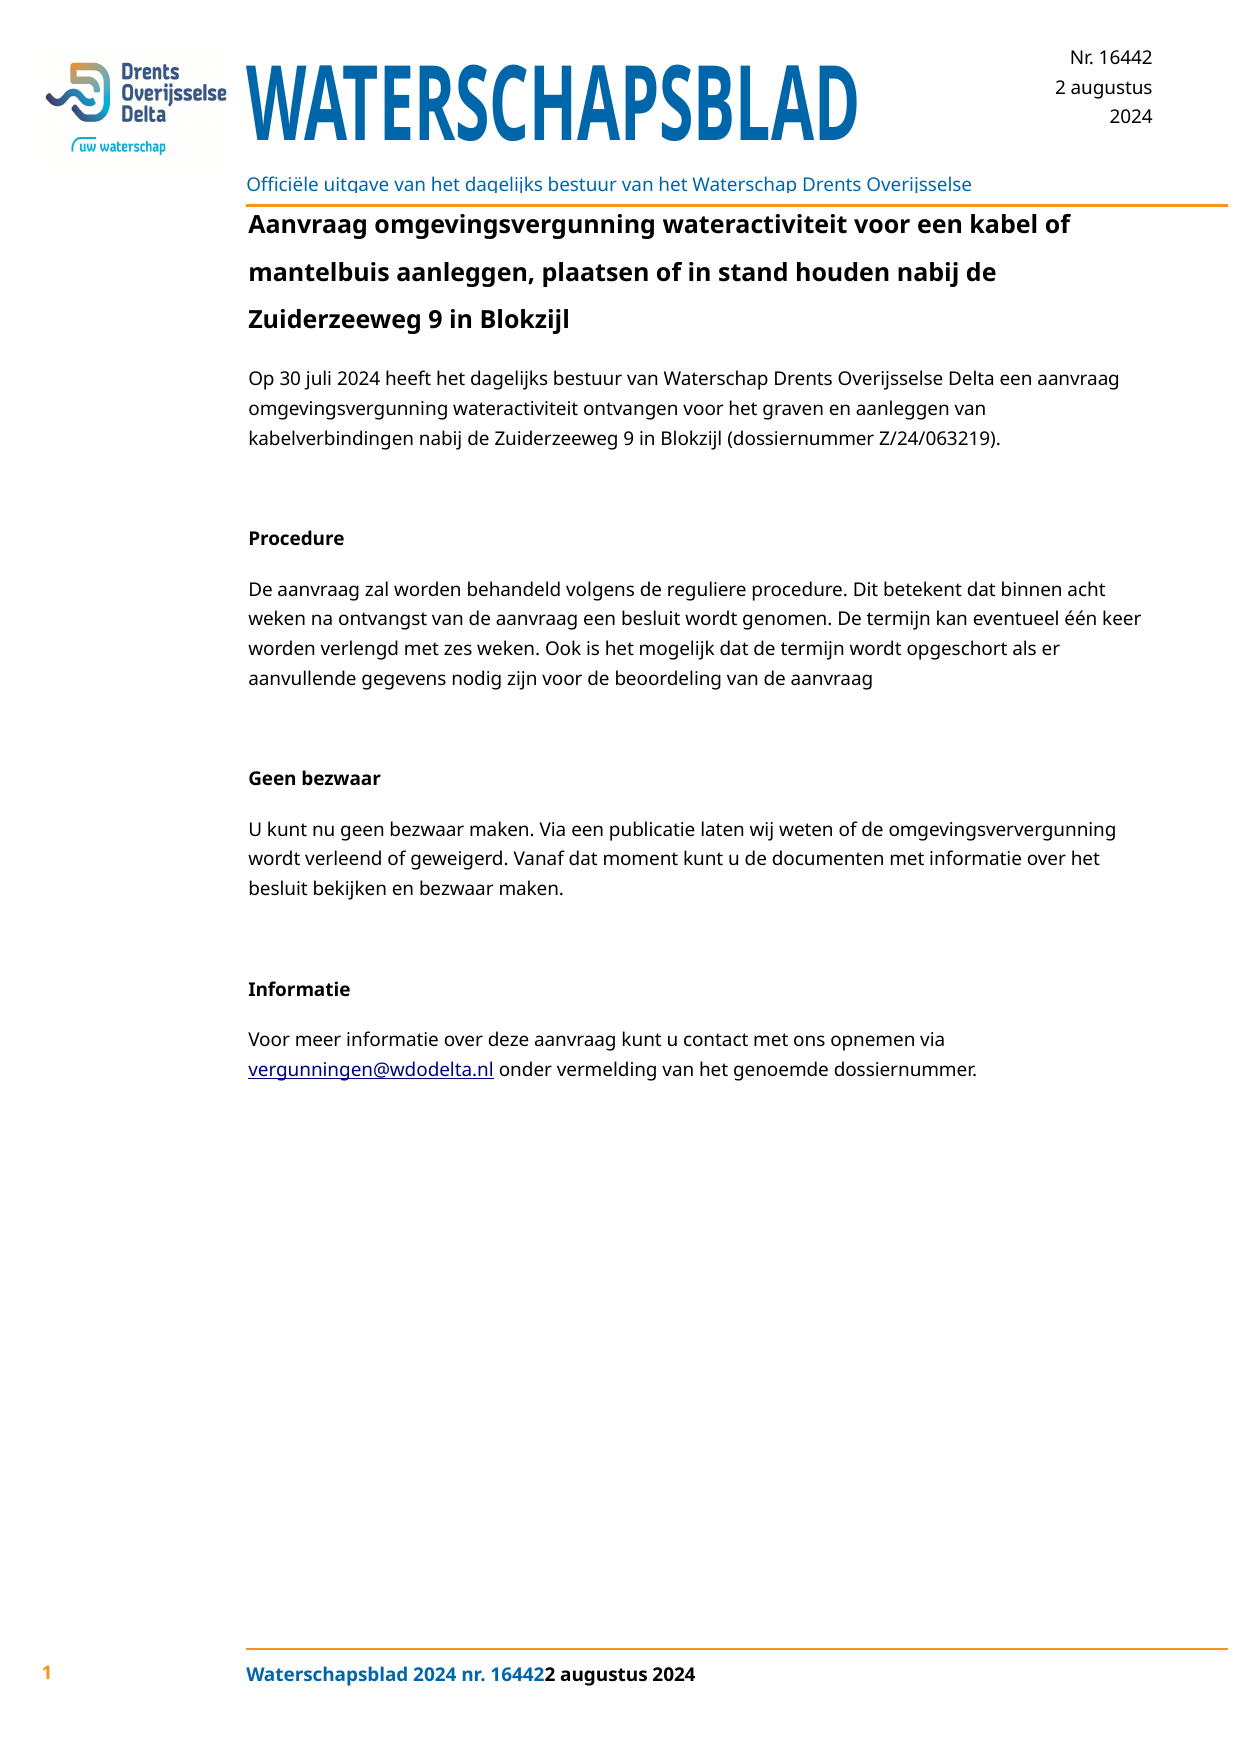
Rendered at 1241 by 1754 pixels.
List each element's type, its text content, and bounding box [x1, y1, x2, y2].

picture [41, 47, 231, 172]
text Op 30 juli 2024 heeft het dagelijks bestuur van Waterschap Drents Overijsselse Delta een aanvraag omgevingsvergunning wateractiviteit ontvangen voor het graven en aanleggen van kabelverbindingen nabij de Zuiderzeeweg 9 in Blokzijl (dossiernummer Z/24/063219). [248, 366, 1152, 450]
text Geen bezwaar [248, 766, 1152, 791]
text Aanvraag omgevingsvergunning wateractiviteit voor een kabel of mantelbuis aanleggen, plaatsen of in stand houden nabij de Zuiderzeeweg 9 in Blokzijl [248, 207, 1152, 336]
text De aanvraag zal worden behandeld volgens de reguliere procedure. Dit betekent dat binnen acht weken na ontvangst van de aanvraag een besluit wordt genomen. De termijn kan eventueel één keer worden verlengd met zes weken. Ook is het mogelijk dat de termijn wordt opgeschort als er aanvullende gegevens nodig zijn voor de beoordeling van de aanvraag [248, 576, 1152, 690]
text U kunt nu geen bezwaar maken. Via een publicatie laten wij weten of de omgevingsververgunning wordt verleend of geweigerd. Vanaf dat moment kunt u de documenten met informatie over het besluit bekijken en bezwaar maken. [248, 816, 1152, 901]
text Informatie [248, 976, 1152, 1002]
text Procedure [248, 526, 1152, 551]
text Voor meer informatie over deze aanvraag kunt u contact met ons opnemen via vergunningen@wdodelta.nl onder vermelding van het genoemde dossiernummer. [248, 1026, 1152, 1082]
